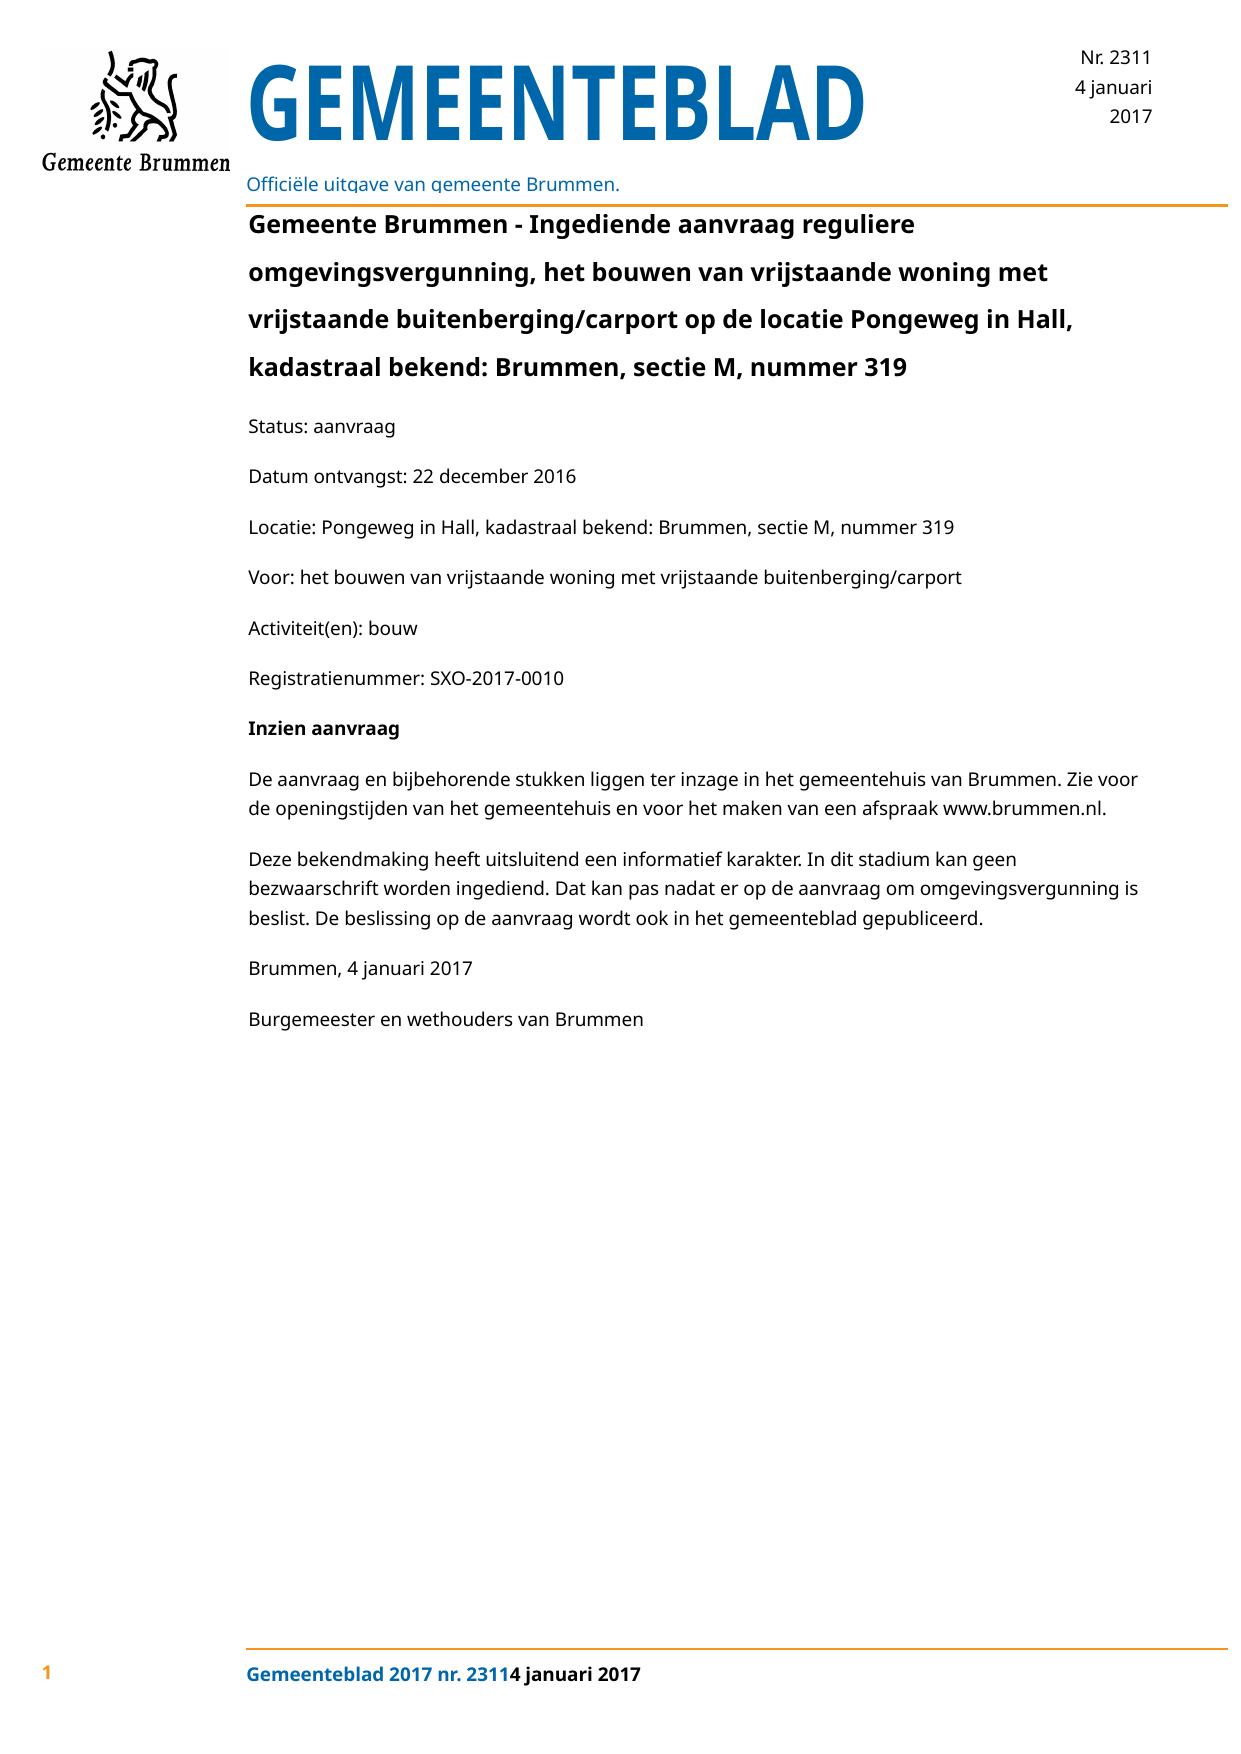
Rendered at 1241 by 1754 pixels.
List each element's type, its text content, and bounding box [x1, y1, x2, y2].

text Brummen, 4 januari 2017 [248, 956, 1152, 981]
text Inzien aanvraag [248, 716, 1152, 741]
text Locatie: Pongeweg in Hall, kadastraal bekend: Brummen, sectie M, nummer 319 [248, 514, 1152, 540]
text Activiteit(en): bouw [248, 615, 1152, 641]
text Deze bekendmaking heeft uitsluitend een informatief karakter. In dit stadium kan geen bezwaarschrift worden ingediend. Dat kan pas nadat er op de aanvraag om omgevingsvergunning is beslist. De beslissing op de aanvraag wordt ook in het gemeenteblad gepubliceerd. [248, 846, 1152, 931]
text Datum ontvangst: 22 december 2016 [248, 463, 1152, 489]
text Burgemeester en wethouders van Brummen [248, 1006, 1152, 1032]
text Gemeente Brummen - Ingediende aanvraag reguliere omgevingsvergunning, het bouwen van vrijstaande woning met vrijstaande buitenberging/carport op de locatie Pongeweg in Hall, kadastraal bekend: Brummen, sectie M, nummer 319 [248, 207, 1152, 384]
text Voor: het bouwen van vrijstaande woning met vrijstaande buitenberging/carport [248, 564, 1152, 590]
picture [41, 47, 231, 172]
text Registratienummer: SXO-2017-0010 [248, 665, 1152, 691]
text Status: aanvraag [248, 413, 1152, 439]
text De aanvraag en bijbehorende stukken liggen ter inzage in het gemeentehuis van Brummen. Zie voor de openingstijden van het gemeentehuis en voor het maken van een afspraak www.brummen.nl. [248, 766, 1152, 821]
